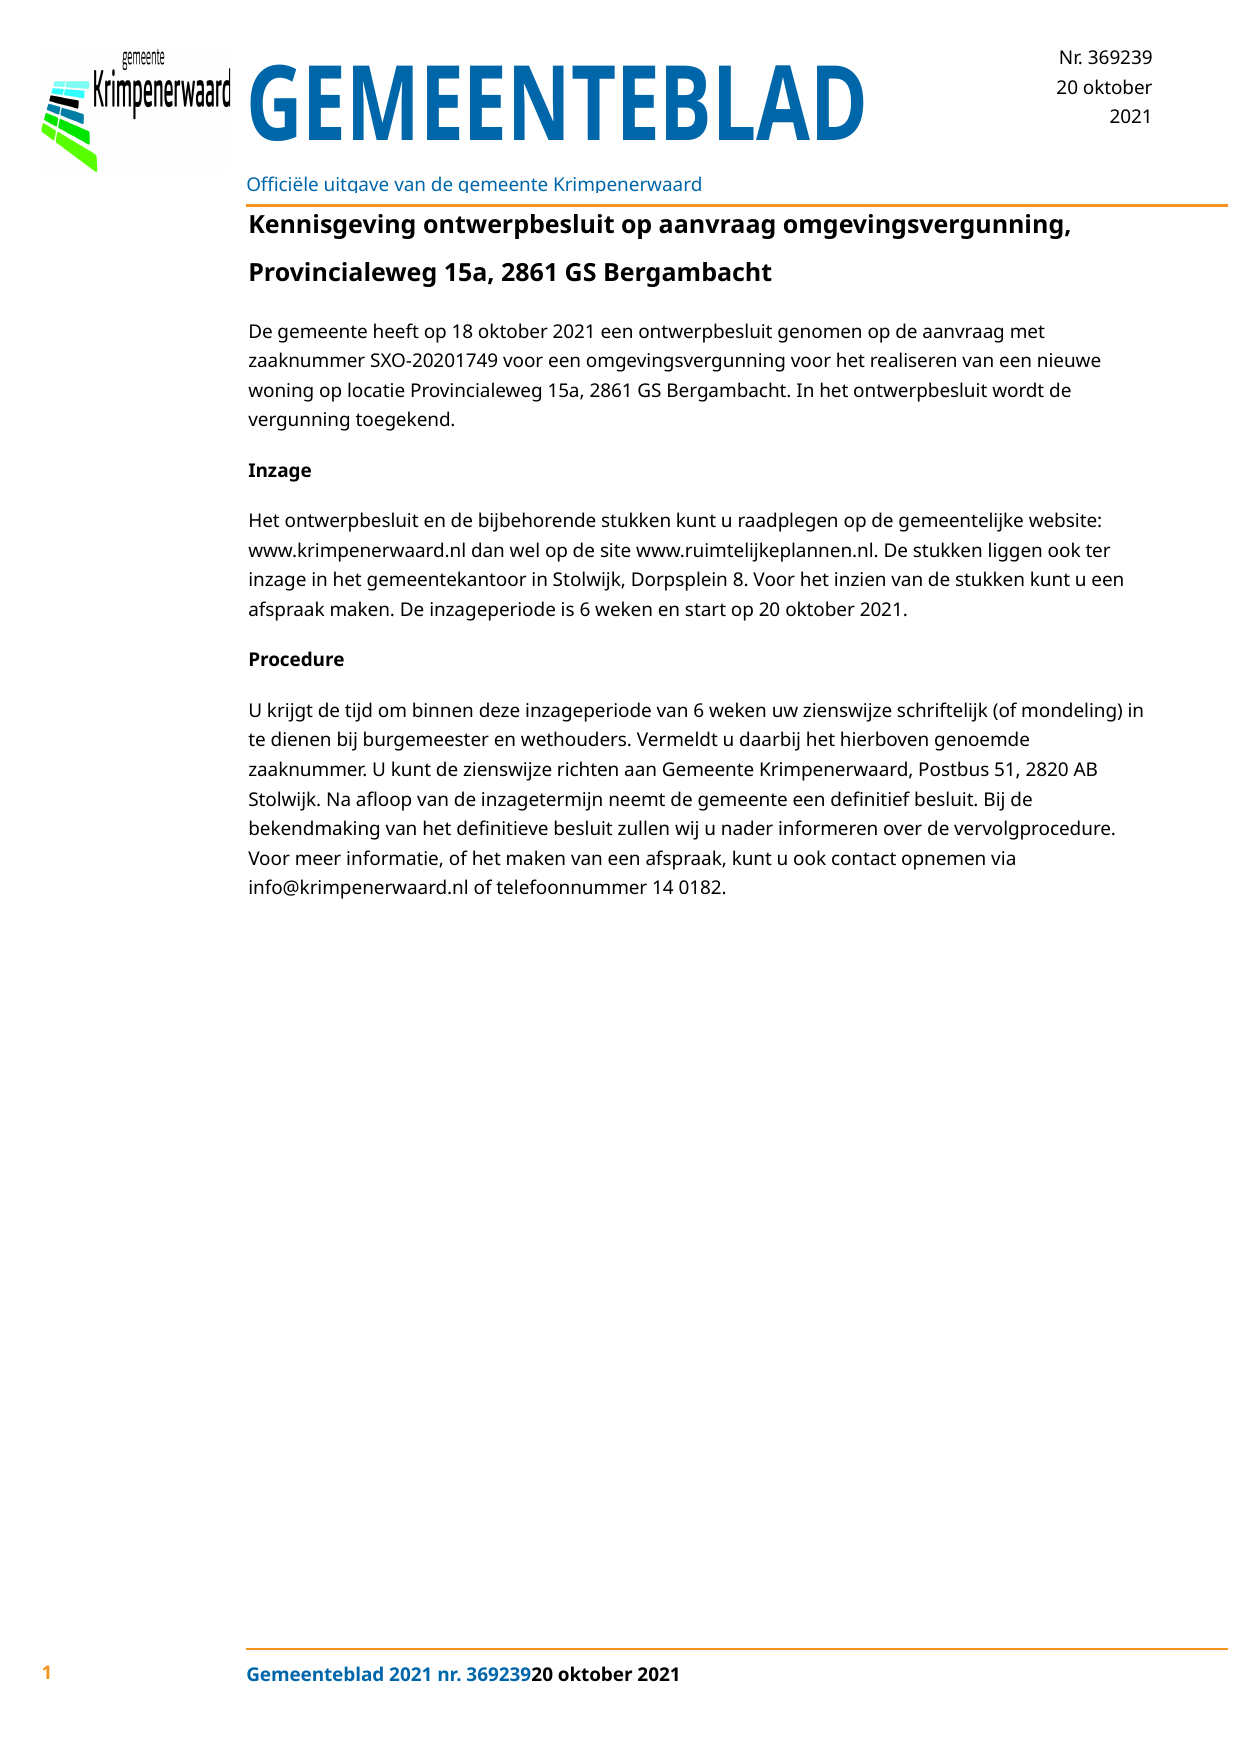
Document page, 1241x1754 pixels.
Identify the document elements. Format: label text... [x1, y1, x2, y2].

text Kennisgeving ontwerpbesluit op aanvraag omgevingsvergunning, Provincialeweg 15a, 2861 GS Bergambacht [248, 207, 1152, 288]
text U krijgt de tijd om binnen deze inzageperiode van 6 weken uw zienswijze schriftelijk (of mondeling) in te dienen bij burgemeester en wethouders. Vermeldt u daarbij het hierboven genoemde zaaknummer. U kunt de zienswijze richten aan Gemeente Krimpenerwaard, Postbus 51, 2820 AB Stolwijk. Na afloop van de inzagetermijn neemt de gemeente een definitief besluit. Bij de bekendmaking van het definitieve besluit zullen wij u nader informeren over de vervolgprocedure. Voor meer informatie, of het maken van een afspraak, kunt u ook contact opnemen via info@krimpenerwaard.nl of telefoonnummer 14 0182. [248, 697, 1152, 900]
text De gemeente heeft op 18 oktober 2021 een ontwerpbesluit genomen op de aanvraag met zaaknummer SXO-20201749 voor een omgevingsvergunning voor het realiseren van een nieuwe woning op locatie Provincialeweg 15a, 2861 GS Bergambacht. In het ontwerpbesluit wordt de vergunning toegekend. [248, 318, 1152, 432]
picture [41, 47, 231, 172]
text Inzage [248, 457, 1152, 483]
text Procedure [248, 647, 1152, 672]
text Het ontwerpbesluit en de bijbehorende stukken kunt u raadplegen op de gemeentelijke website: www.krimpenerwaard.nl dan wel op de site www.ruimtelijkeplannen.nl. De stukken liggen ook ter inzage in het gemeentekantoor in Stolwijk, Dorpsplein 8. Voor het inzien van de stukken kunt u een afspraak maken. De inzageperiode is 6 weken en start op 20 oktober 2021. [248, 507, 1152, 622]
